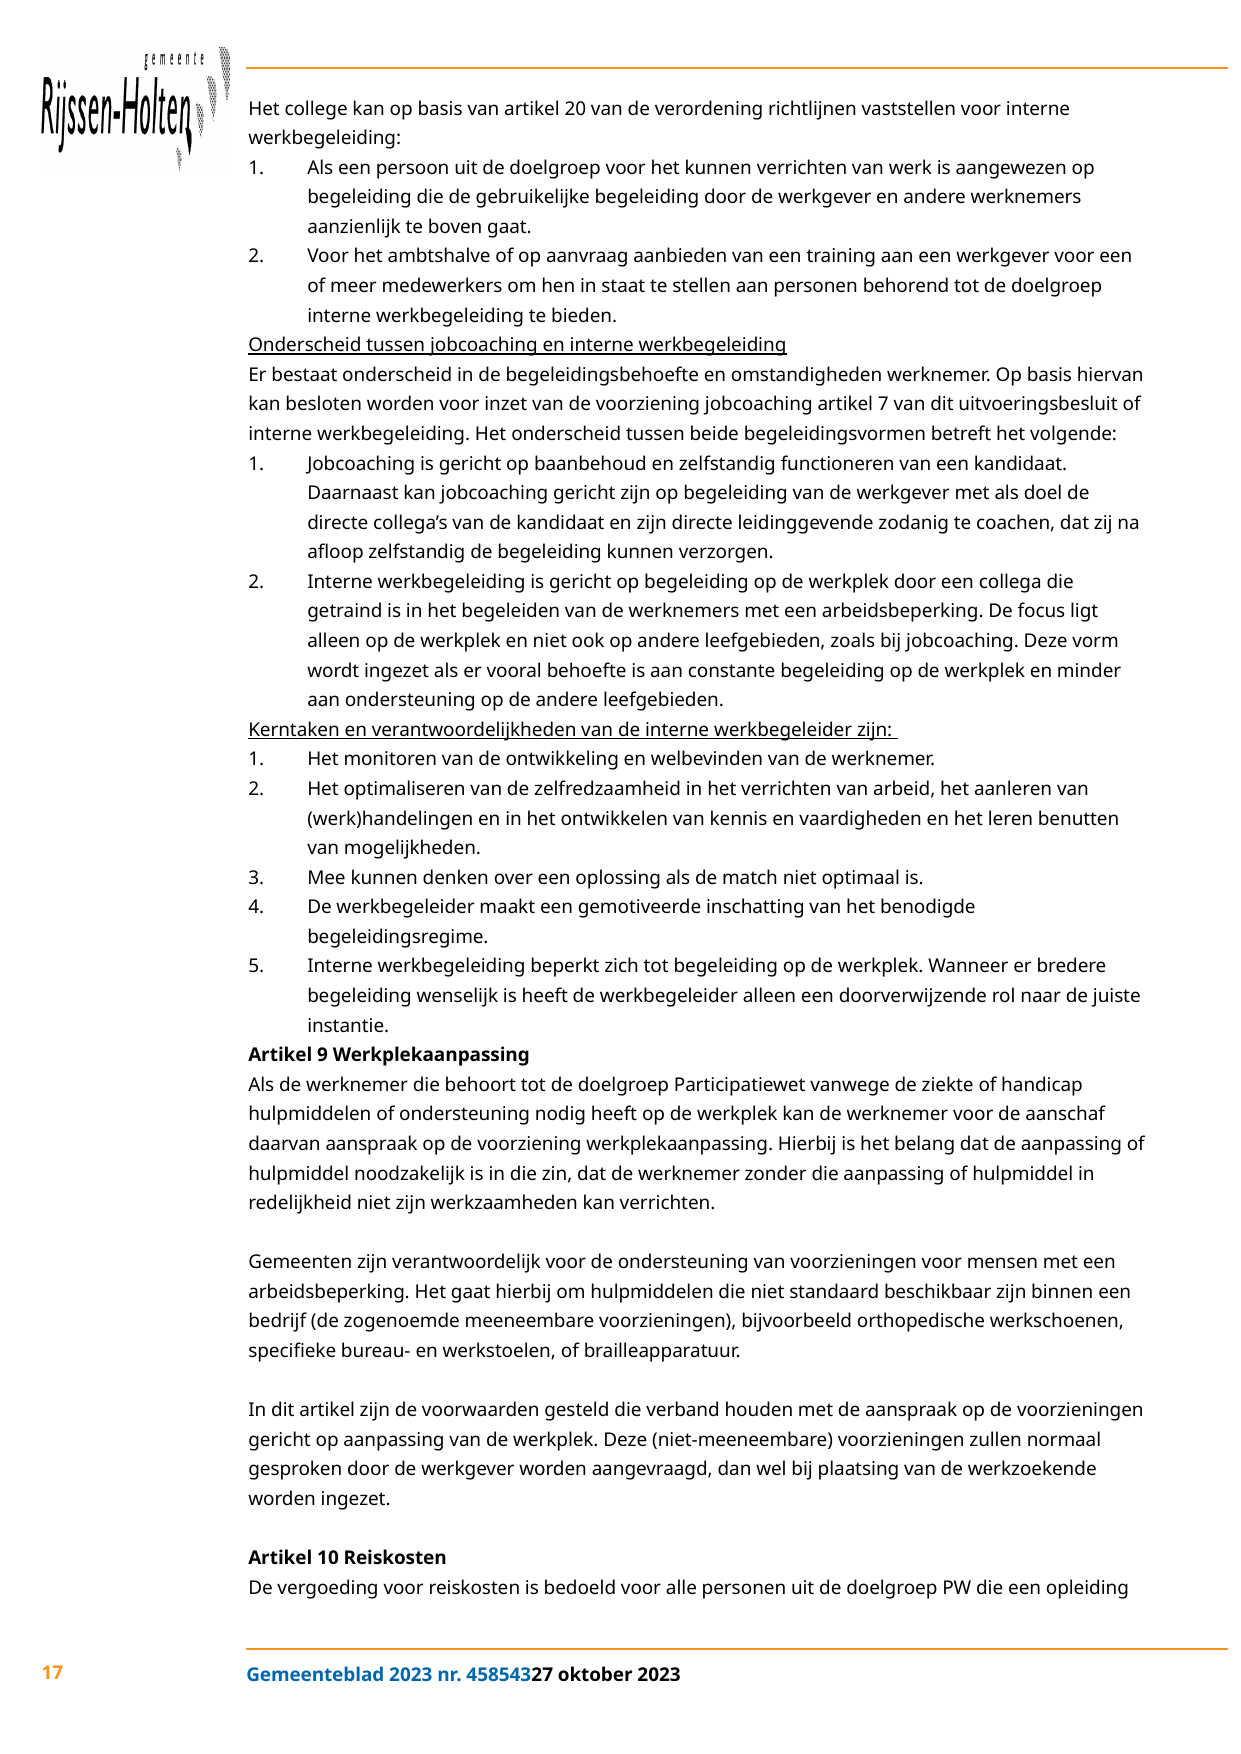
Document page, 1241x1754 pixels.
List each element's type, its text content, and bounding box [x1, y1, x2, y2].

list De werkbegeleider maakt een gemotiveerde inschatting van het benodigde begeleidingsregime. [248, 893, 1152, 949]
text Als de werknemer die behoort tot de doelgroep Participatiewet vanwege de ziekte of handicap hulpmiddelen of ondersteuning nodig heeft op de werkplek kan de werknemer voor de aanschaf daarvan aanspraak op de voorziening werkplekaanpassing. Hierbij is het belang dat de aanpassing of hulpmiddel noodzakelijk is in die zin, dat de werknemer zonder die aanpassing of hulpmiddel in redelijkheid niet zijn werkzaamheden kan verrichten. [248, 1071, 1152, 1215]
list Het optimaliseren van de zelfredzaamheid in het verrichten van arbeid, het aanleren van (werk)handelingen en in het ontwikkelen van kennis en vaardigheden en het leren benutten van mogelijkheden. [248, 775, 1152, 860]
picture [41, 47, 231, 172]
text Kerntaken en verantwoordelijkheden van de interne werkbegeleider zijn: [248, 716, 1152, 742]
list Als een persoon uit de doelgroep voor het kunnen verrichten van werk is aangewezen op begeleiding die de gebruikelijke begeleiding door de werkgever en andere werknemers aanzienlijk te boven gaat. [248, 154, 1152, 239]
text De vergoeding voor reiskosten is bedoeld voor alle personen uit de doelgroep PW die een opleiding [248, 1574, 1152, 1600]
text Artikel 9 Werkplekaanpassing [248, 1041, 1152, 1067]
list Interne werkbegeleiding is gericht op begeleiding op de werkplek door een collega die getraind is in het begeleiden van de werknemers met een arbeidsbeperking. De focus ligt alleen op de werkplek en niet ook op andere leefgebieden, zoals bij jobcoaching. Deze vorm wordt ingezet als er vooral behoefte is aan constante begeleiding op de werkplek en minder aan ondersteuning op de andere leefgebieden. [248, 568, 1152, 712]
text Het college kan op basis van artikel 20 van de verordening richtlijnen vaststellen voor interne werkbegeleiding: [248, 95, 1152, 150]
text In dit artikel zijn de voorwaarden gesteld die verband houden met de aanspraak op de voorzieningen gericht op aanpassing van de werkplek. Deze (niet-meeneembare) voorzieningen zullen normaal gesproken door de werkgever worden aangevraagd, dan wel bij plaatsing van de werkzoekende worden ingezet. [248, 1396, 1152, 1511]
text Artikel 10 Reiskosten [248, 1544, 1152, 1570]
list Interne werkbegeleiding beperkt zich tot begeleiding op de werkplek. Wanneer er bredere begeleiding wenselijk is heeft de werkbegeleider alleen een doorverwijzende rol naar de juiste instantie. [248, 953, 1152, 1038]
list Voor het ambtshalve of op aanvraag aanbieden van een training aan een werkgever voor een of meer medewerkers om hen in staat te stellen aan personen behorend tot de doelgroep interne werkbegeleiding te bieden. [248, 243, 1152, 328]
text Onderscheid tussen jobcoaching en interne werkbegeleiding [248, 331, 1152, 357]
list Jobcoaching is gericht op baanbehoud en zelfstandig functioneren van een kandidaat. Daarnaast kan jobcoaching gericht zijn op begeleiding van de werkgever met als doel de directe collega’s van de kandidaat en zijn directe leidinggevende zodanig te coachen, dat zij na afloop zelfstandig de begeleiding kunnen verzorgen. [248, 450, 1152, 564]
text Gemeenten zijn verantwoordelijk voor de ondersteuning van voorzieningen voor mensen met een arbeidsbeperking. Het gaat hierbij om hulpmiddelen die niet standaard beschikbaar zijn binnen een bedrijf (de zogenoemde meeneembare voorzieningen), bijvoorbeeld orthopedische werkschoenen, specifieke bureau- en werkstoelen, of brailleapparatuur. [248, 1248, 1152, 1363]
list Mee kunnen denken over een oplossing als de match niet optimaal is. [248, 864, 1152, 890]
text Er bestaat onderscheid in de begeleidingsbehoefte en omstandigheden werknemer. Op basis hiervan kan besloten worden voor inzet van de voorziening jobcoaching artikel 7 van dit uitvoeringsbesluit of interne werkbegeleiding. Het onderscheid tussen beide begeleidingsvormen betreft het volgende: [248, 361, 1152, 446]
list Het monitoren van de ontwikkeling en welbevinden van de werknemer. [248, 746, 1152, 771]
